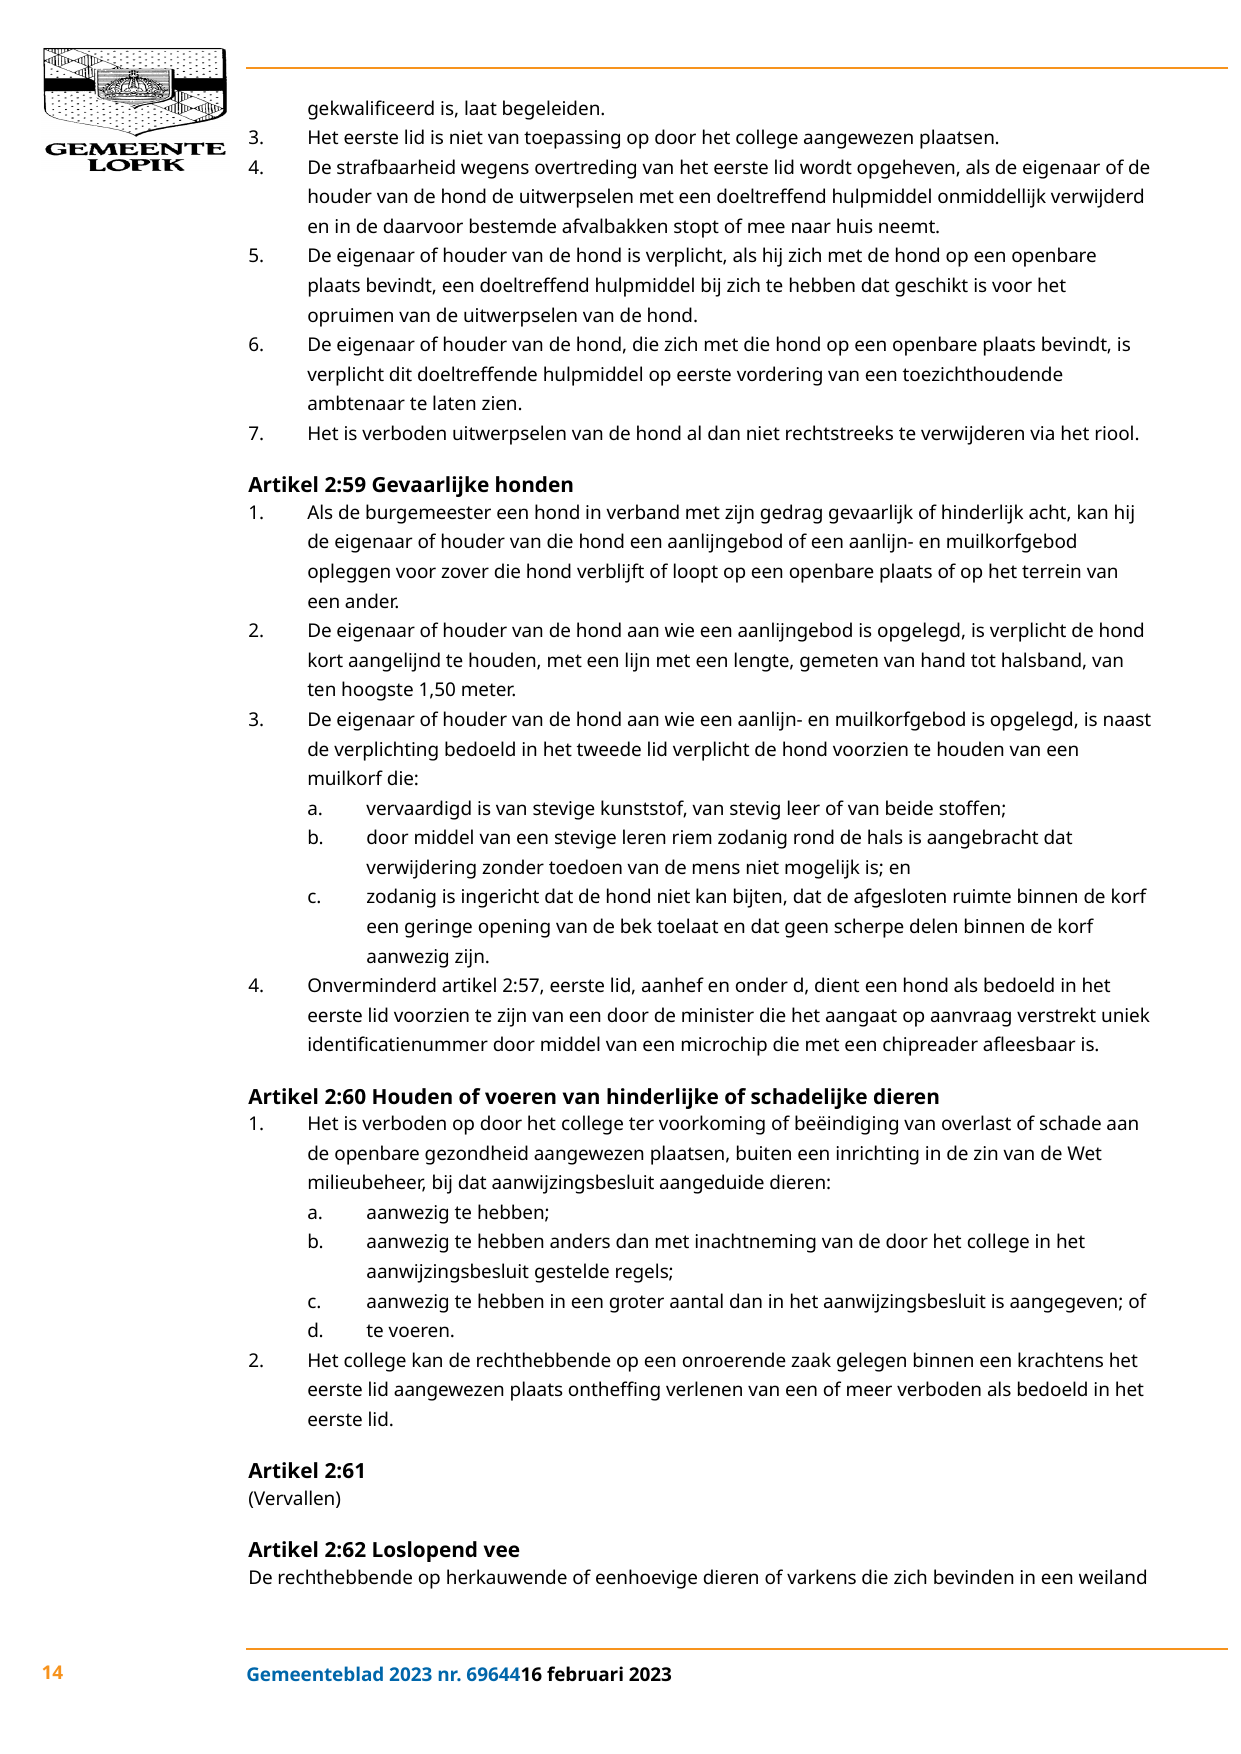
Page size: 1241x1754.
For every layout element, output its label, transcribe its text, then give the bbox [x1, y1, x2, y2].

list De eigenaar of houder van de hond, die zich met die hond op een openbare plaats bevindt, is verplicht dit doeltreffende hulpmiddel op eerste vordering van een toezichthoudende ambtenaar te laten zien. [248, 331, 1152, 416]
list Het is verboden uitwerpselen van de hond al dan niet rechtstreeks te verwijderen via het riool. [248, 420, 1152, 446]
list Als de burgemeester een hond in verband met zijn gedrag gevaarlijk of hinderlijk acht, kan hij de eigenaar of houder van die hond een aanlijngebod of een aanlijn- en muilkorfgebod opleggen voor zover die hond verblijft of loopt op een openbare plaats of op het terrein van een ander. [248, 499, 1152, 613]
list door middel van een stevige leren riem zodanig rond de hals is aangebracht dat verwijdering zonder toedoen van de mens niet mogelijk is; en [307, 824, 1152, 880]
list aanwezig te hebben in een groter aantal dan in het aanwijzingsbesluit is aangegeven; of [307, 1288, 1152, 1314]
text De rechthebbende op herkauwende of eenhoevige dieren of varkens die zich bevinden in een weiland [248, 1564, 1152, 1590]
text Artikel 2:62 Loslopend vee [248, 1536, 1152, 1564]
list De eigenaar of houder van de hond is verplicht, als hij zich met de hond op een openbare plaats bevindt, een doeltreffend hulpmiddel bij zich te hebben dat geschikt is voor het opruimen van de uitwerpselen van de hond. [248, 243, 1152, 328]
list vervaardigd is van stevige kunststof, van stevig leer of van beide stoffen; [307, 795, 1152, 821]
list zodanig is ingericht dat de hond niet kan bijten, dat de afgesloten ruimte binnen de korf een geringe opening van de bek toelaat en dat geen scherpe delen binnen de korf aanwezig zijn. [307, 884, 1152, 968]
list Het eerste lid is niet van toepassing op door het college aangewezen plaatsen. [248, 124, 1152, 150]
text Artikel 2:60 Houden of voeren van hinderlijke of schadelijke dieren [248, 1082, 1152, 1110]
list gekwalificeerd is, laat begeleiden. [248, 95, 1152, 121]
list Onverminderd artikel 2:57, eerste lid, aanhef en onder d, dient een hond als bedoeld in het eerste lid voorzien te zijn van een door de minister die het aangaat op aanvraag verstrekt uniek identificatienummer door middel van een microchip die met een chipreader afleesbaar is. [248, 972, 1152, 1057]
list Het college kan de rechthebbende op een onroerende zaak gelegen binnen een krachtens het eerste lid aangewezen plaats ontheffing verlenen van een of meer verboden als bedoeld in het eerste lid. [248, 1347, 1152, 1432]
list aanwezig te hebben; [307, 1199, 1152, 1225]
list De eigenaar of houder van de hond aan wie een aanlijn- en muilkorfgebod is opgelegd, is naast de verplichting bedoeld in het tweede lid verplicht de hond voorzien te houden van een muilkorf die: [248, 706, 1152, 791]
text Artikel 2:59 Gevaarlijke honden [248, 471, 1152, 499]
text (Vervallen) [248, 1485, 1152, 1511]
picture [41, 47, 231, 172]
list De eigenaar of houder van de hond aan wie een aanlijngebod is opgelegd, is verplicht de hond kort aangelijnd te houden, met een lijn met een lengte, gemeten van hand tot halsband, van ten hoogste 1,50 meter. [248, 617, 1152, 702]
list te voeren. [307, 1317, 1152, 1343]
list De strafbaarheid wegens overtreding van het eerste lid wordt opgeheven, als de eigenaar of de houder van de hond de uitwerpselen met een doeltreffend hulpmiddel onmiddellijk verwijderd en in de daarvoor bestemde afvalbakken stopt of mee naar huis neemt. [248, 154, 1152, 239]
list Het is verboden op door het college ter voorkoming of beëindiging van overlast of schade aan de openbare gezondheid aangewezen plaatsen, buiten een inrichting in de zin van de Wet milieubeheer, bij dat aanwijzingsbesluit aangeduide dieren: [248, 1110, 1152, 1195]
text Artikel 2:61 [248, 1457, 1152, 1485]
list aanwezig te hebben anders dan met inachtneming van de door het college in het aanwijzingsbesluit gestelde regels; [307, 1229, 1152, 1284]
